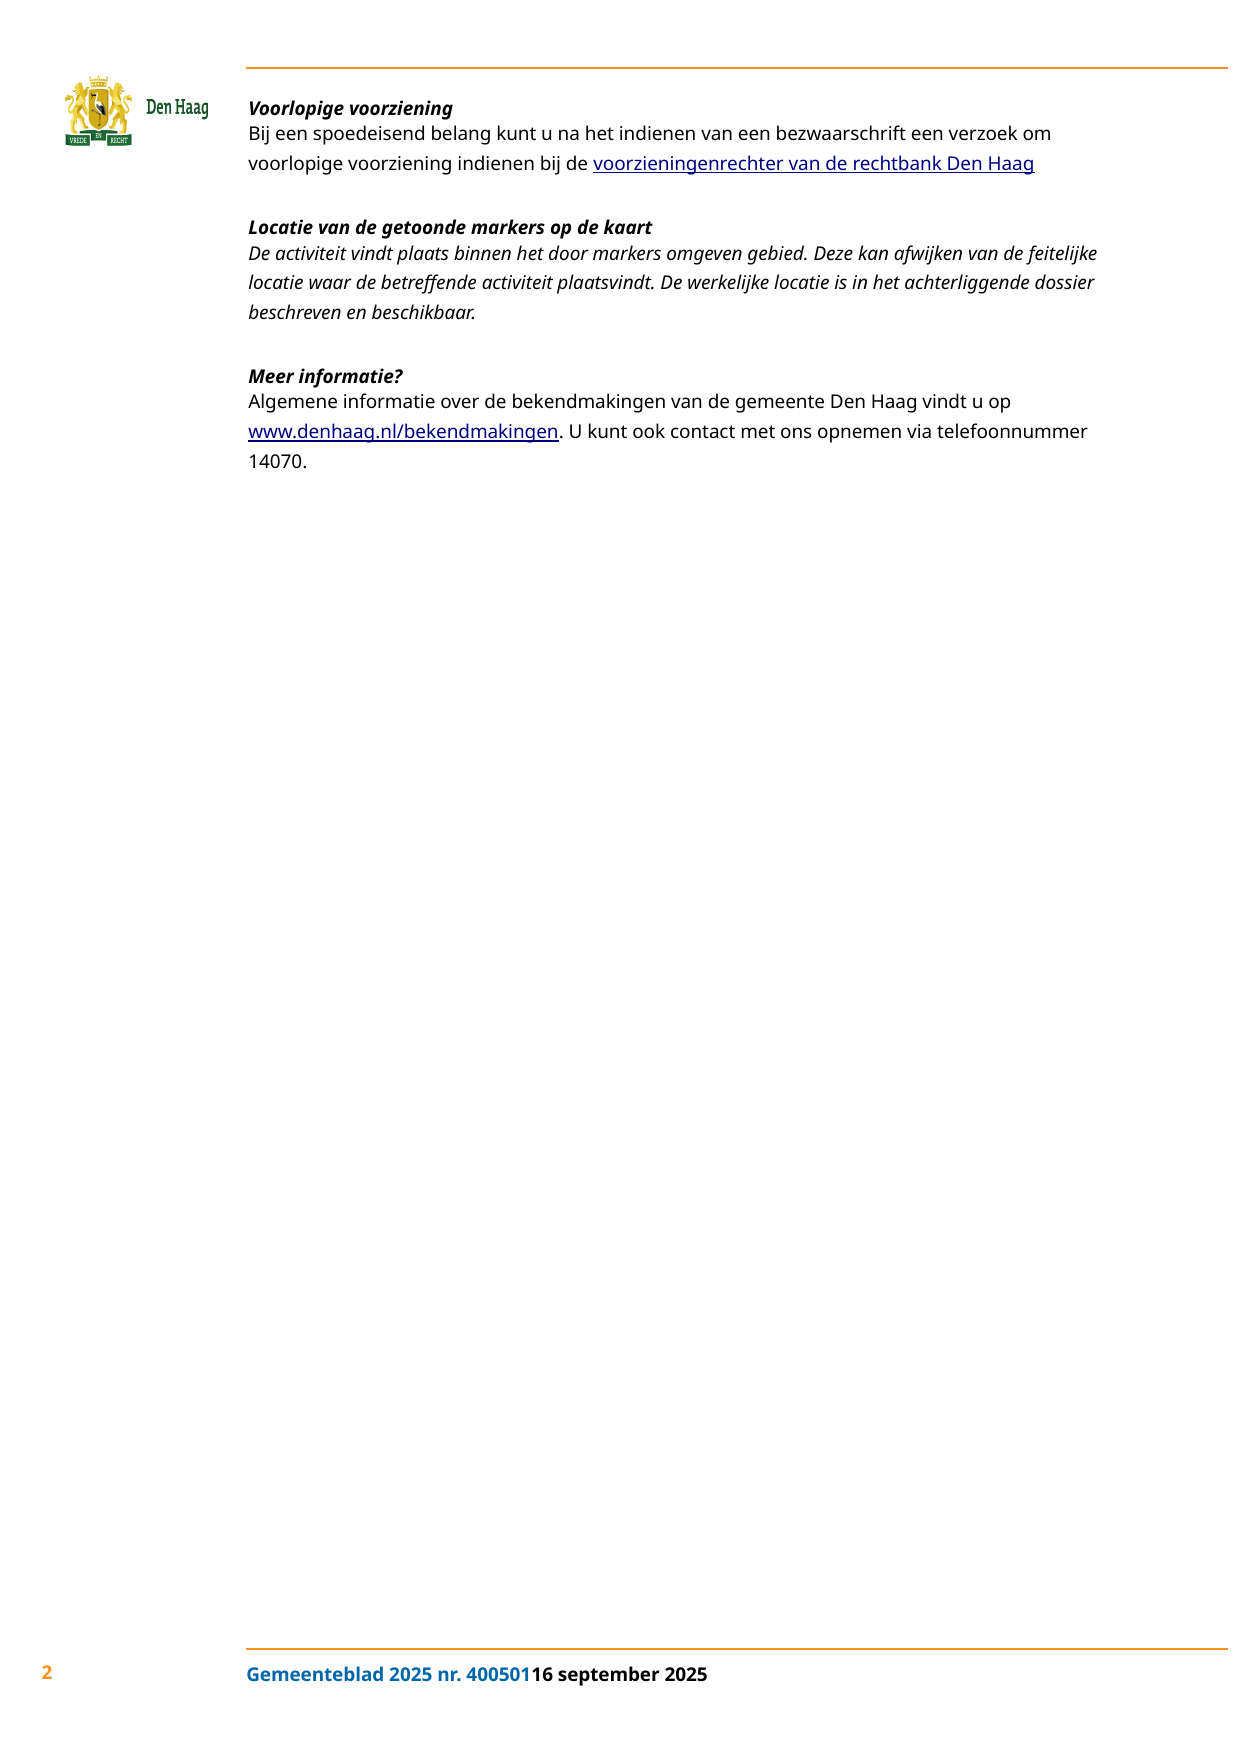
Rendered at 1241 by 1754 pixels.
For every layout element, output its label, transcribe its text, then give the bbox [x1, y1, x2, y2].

text Bij een spoedeisend belang kunt u na het indienen van een bezwaarschrift een verzoek om voorlopige voorziening indienen bij de voorzieningenrechter van de rechtbank Den Haag [248, 121, 1152, 176]
text Locatie van de getoonde markers op de kaart [248, 214, 1152, 240]
text Algemene informatie over de bekendmakingen van de gemeente Den Haag vindt u op www.denhaag.nl/bekendmakingen. U kunt ook contact met ons opnemen via telefoonnummer 14070. [248, 389, 1152, 473]
text De activiteit vindt plaats binnen het door markers omgeven gebied. Deze kan afwijken van de feitelijke locatie waar de betreffende activiteit plaatsvindt. De werkelijke locatie is in het achterliggende dossier beschreven en beschikbaar. [248, 240, 1152, 325]
picture [41, 47, 231, 172]
text Voorlopige voorziening [248, 95, 1152, 121]
text Meer informatie? [248, 363, 1152, 389]
